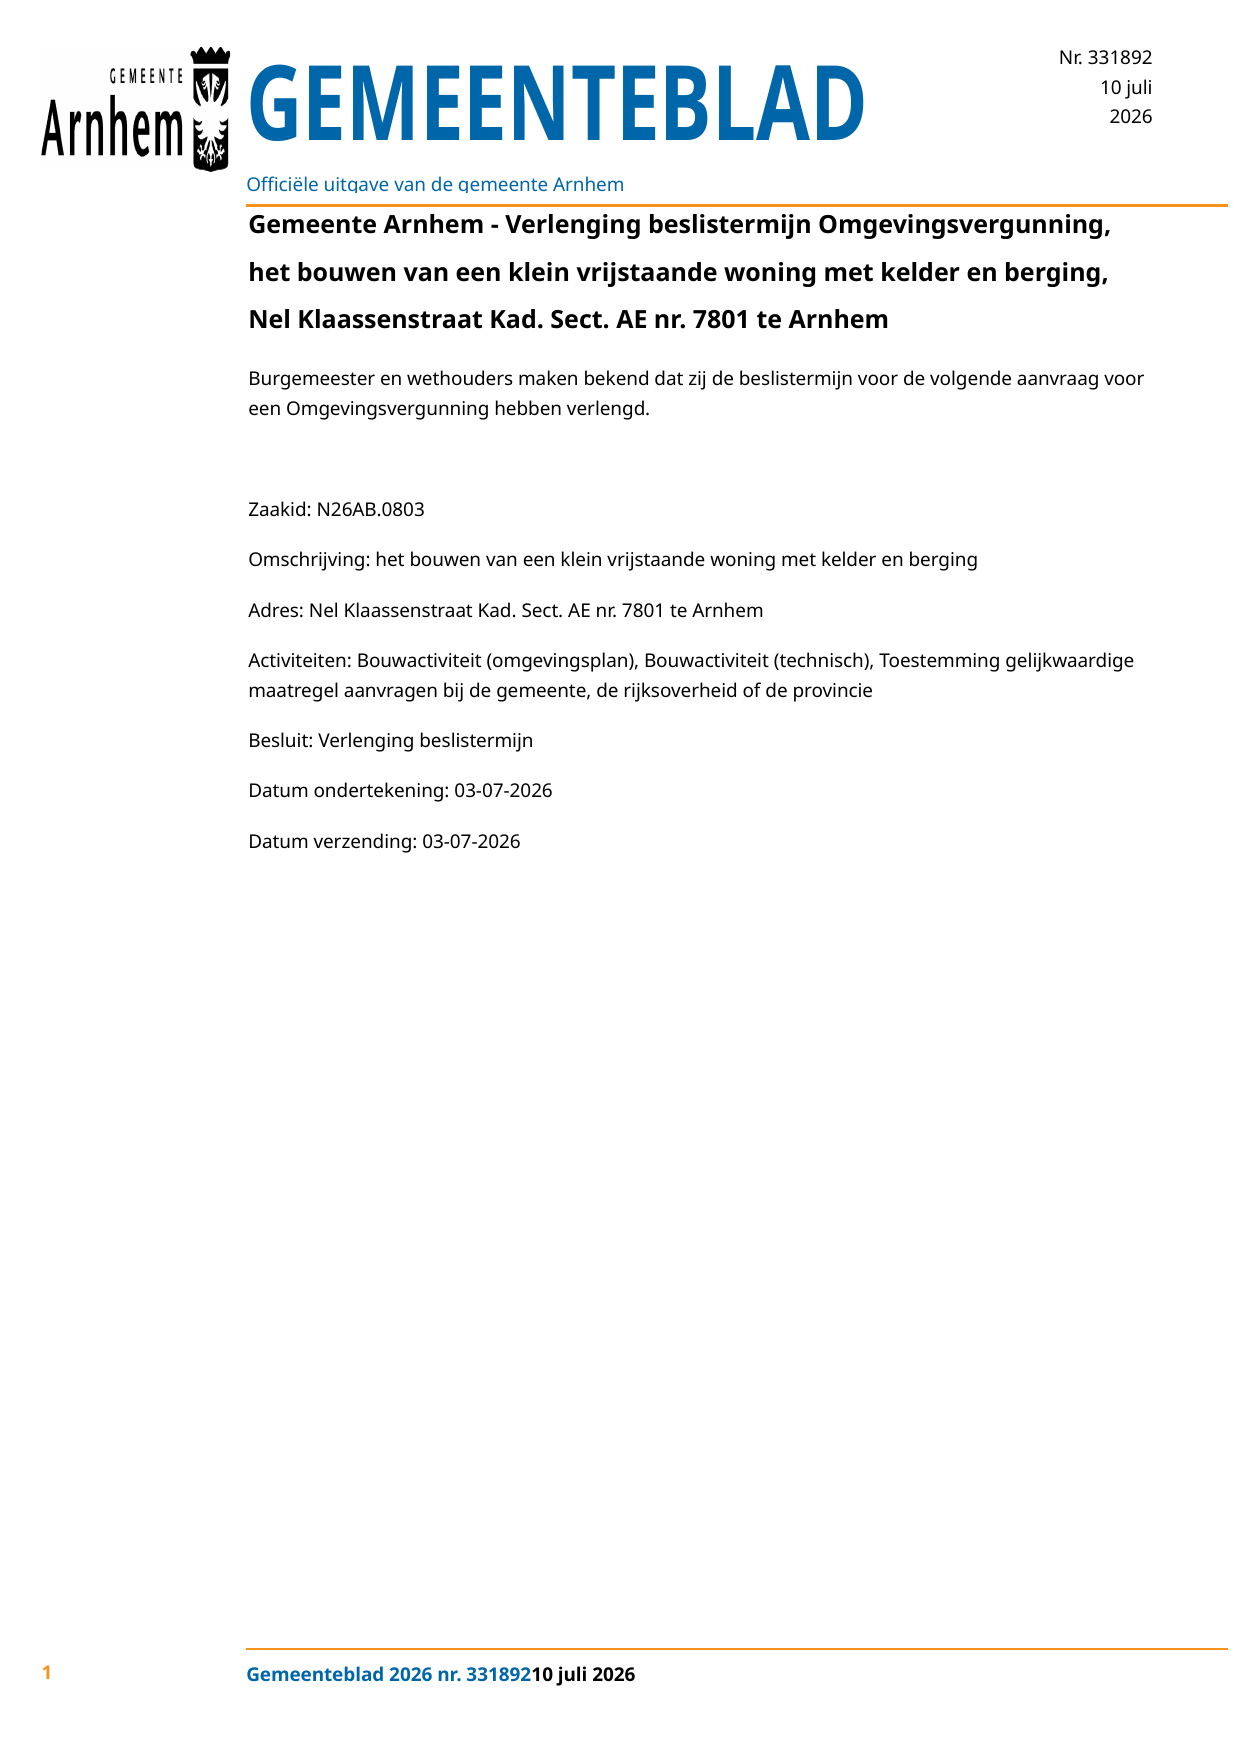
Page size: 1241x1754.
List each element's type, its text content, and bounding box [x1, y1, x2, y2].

text Datum verzending: 03-07-2026 [248, 828, 1152, 854]
text Besluit: Verlenging beslistermijn [248, 727, 1152, 753]
text Gemeente Arnhem - Verlenging beslistermijn Omgevingsvergunning, het bouwen van een klein vrijstaande woning met kelder en berging, Nel Klaassenstraat Kad. Sect. AE nr. 7801 te Arnhem [248, 207, 1152, 336]
picture [41, 47, 231, 172]
text Datum ondertekening: 03-07-2026 [248, 778, 1152, 803]
text Adres: Nel Klaassenstraat Kad. Sect. AE nr. 7801 te Arnhem [248, 597, 1152, 622]
text Zaakid: N26AB.0803 [248, 496, 1152, 522]
text Omschrijving: het bouwen van een klein vrijstaande woning met kelder en berging [248, 546, 1152, 572]
text Activiteiten: Bouwactiviteit (omgevingsplan), Bouwactiviteit (technisch), Toestemming gelijkwaardige maatregel aanvragen bij de gemeente, de rijksoverheid of de provincie [248, 647, 1152, 702]
text Burgemeester en wethouders maken bekend dat zij de beslistermijn voor de volgende aanvraag voor een Omgevingsvergunning hebben verlengd. [248, 366, 1152, 421]
